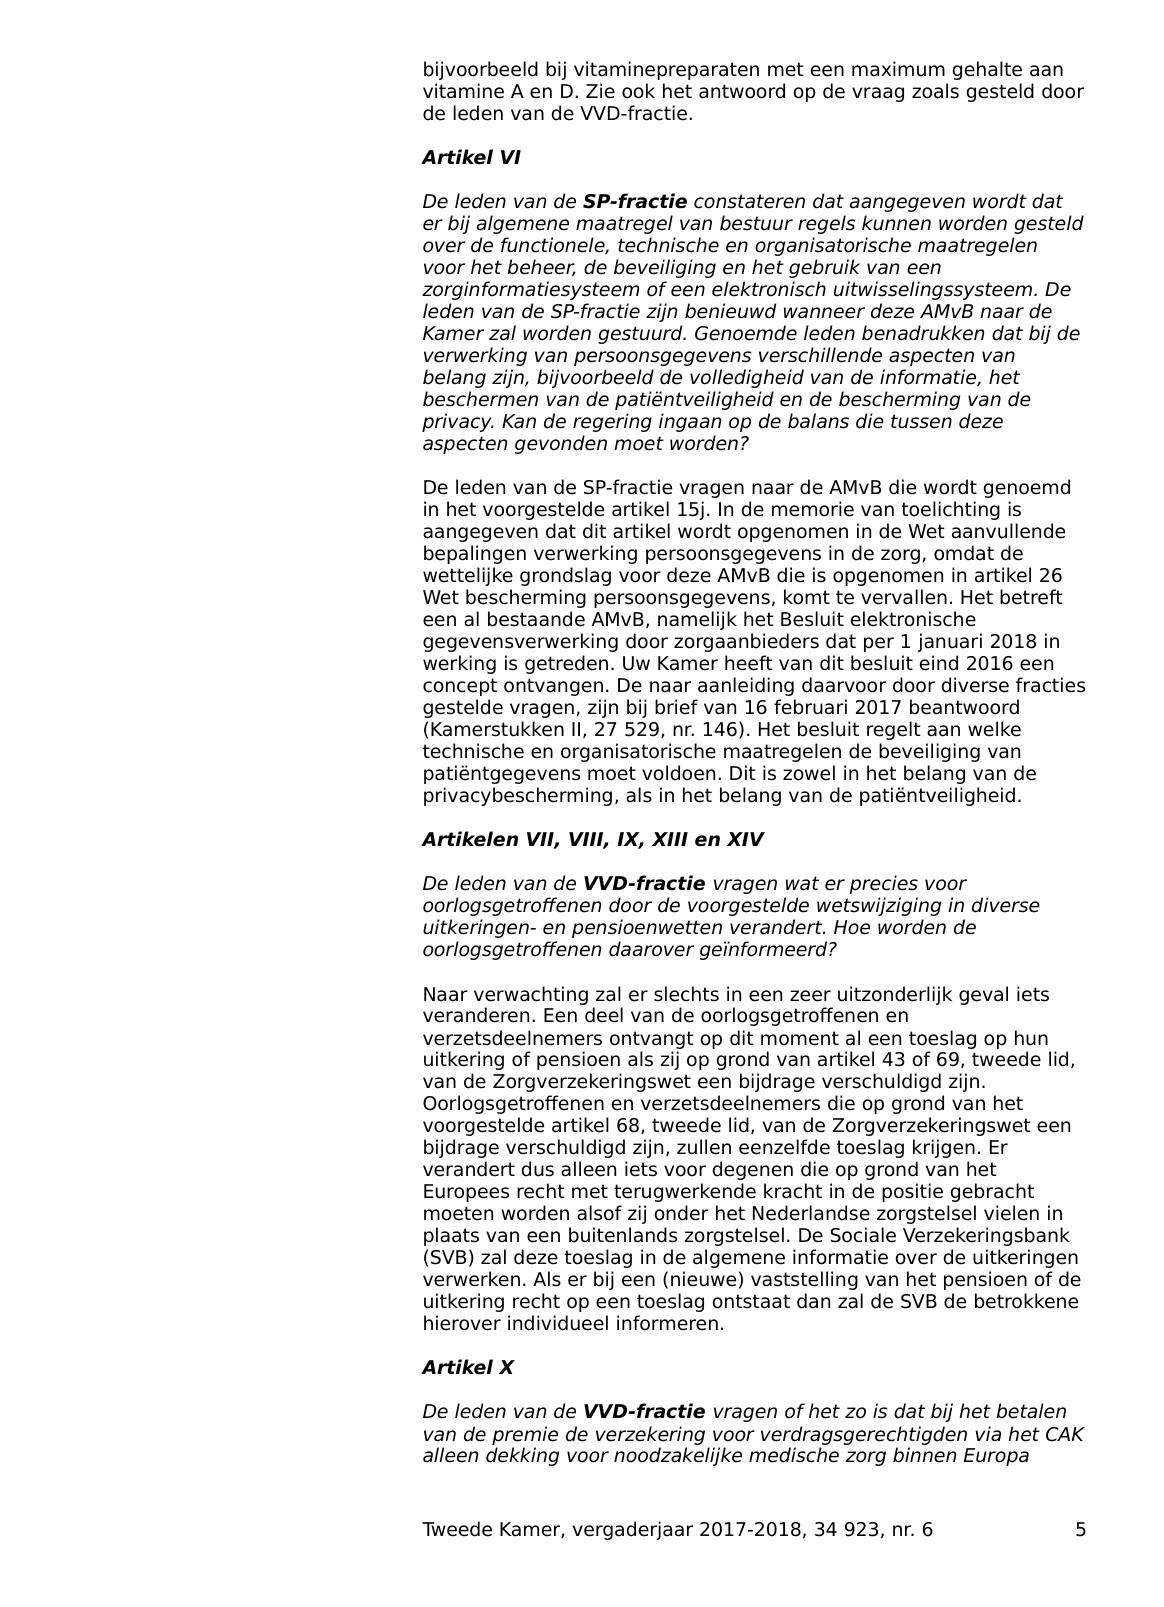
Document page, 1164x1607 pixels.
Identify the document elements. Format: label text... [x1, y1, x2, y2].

text De leden van de VVD-fractie vragen wat er precies voor oorlogsgetroffenen door de voorgestelde wetswijziging in diverse uitkeringen- en pensioenwetten verandert. Hoe worden de oorlogsgetroffenen daarover geïnformeerd? [422, 873, 1087, 961]
subtitle Artikel VI [422, 147, 1087, 169]
text De leden van de SP-fractie constateren dat aangegeven wordt dat er bij algemene maatregel van bestuur regels kunnen worden gesteld over de functionele, technische en organisatorische maatregelen voor het beheer, de beveiliging en het gebruik van een zorginformatiesysteem of een elektronisch uitwisselingssysteem. De leden van de SP-fractie zijn benieuwd wanneer deze AMvB naar de Kamer zal worden gestuurd. Genoemde leden benadrukken dat bij de verwerking van persoonsgegevens verschillende aspecten van belang zijn, bijvoorbeeld de volledigheid van de informatie, het beschermen van de patiëntveiligheid en de bescherming van de privacy. Kan de regering ingaan op de balans die tussen deze aspecten gevonden moet worden? [422, 191, 1087, 455]
text De leden van de VVD-fractie vragen of het zo is dat bij het betalen van de premie de verzekering voor verdragsgerechtigden via het CAK alleen dekking voor noodzakelijke medische zorg binnen Europa [422, 1401, 1087, 1467]
subtitle Artikelen VII, VIII, IX, XIII en XIV [422, 829, 1087, 851]
text bijvoorbeeld bij vitaminepreparaten met een maximum gehalte aan vitamine A en D. Zie ook het antwoord op de vraag zoals gesteld door de leden van de VVD-fractie. [422, 59, 1087, 125]
subtitle Artikel X [422, 1357, 1087, 1379]
text Naar verwachting zal er slechts in een zeer uitzonderlijk geval iets veranderen. Een deel van de oorlogsgetroffenen en verzetsdeelnemers ontvangt op dit moment al een toeslag op hun uitkering of pensioen als zij op grond van artikel 43 of 69, tweede lid, van de Zorgverzekeringswet een bijdrage verschuldigd zijn. Oorlogsgetroffenen en verzetsdeelnemers die op grond van het voorgestelde artikel 68, tweede lid, van de Zorgverzekeringswet een bijdrage verschuldigd zijn, zullen eenzelfde toeslag krijgen. Er verandert dus alleen iets voor degenen die op grond van het Europees recht met terugwerkende kracht in de positie gebracht moeten worden alsof zij onder het Nederlandse zorgstelsel vielen in plaats van een buitenlands zorgstelsel. De Sociale Verzekeringsbank (SVB) zal deze toeslag in de algemene informatie over de uitkeringen verwerken. Als er bij een (nieuwe) vaststelling van het pensioen of de uitkering recht op een toeslag ontstaat dan zal de SVB de betrokkene hierover individueel informeren. [422, 983, 1087, 1335]
text De leden van de SP-fractie vragen naar de AMvB die wordt genoemd in het voorgestelde artikel 15j. In de memorie van toelichting is aangegeven dat dit artikel wordt opgenomen in de Wet aanvullende bepalingen verwerking persoonsgegevens in de zorg, omdat de wettelijke grondslag voor deze AMvB die is opgenomen in artikel 26 Wet bescherming persoonsgegevens, komt te vervallen. Het betreft een al bestaande AMvB, namelijk het Besluit elektronische gegevensverwerking door zorgaanbieders dat per 1 januari 2018 in werking is getreden. Uw Kamer heeft van dit besluit eind 2016 een concept ontvangen. De naar aanleiding daarvoor door diverse fracties gestelde vragen, zijn bij brief van 16 februari 2017 beantwoord (Kamerstukken II, 27 529, nr. 146). Het besluit regelt aan welke technische en organisatorische maatregelen de beveiliging van patiëntgegevens moet voldoen. Dit is zowel in het belang van de privacybescherming, als in het belang van de patiëntveiligheid. [422, 477, 1087, 807]
